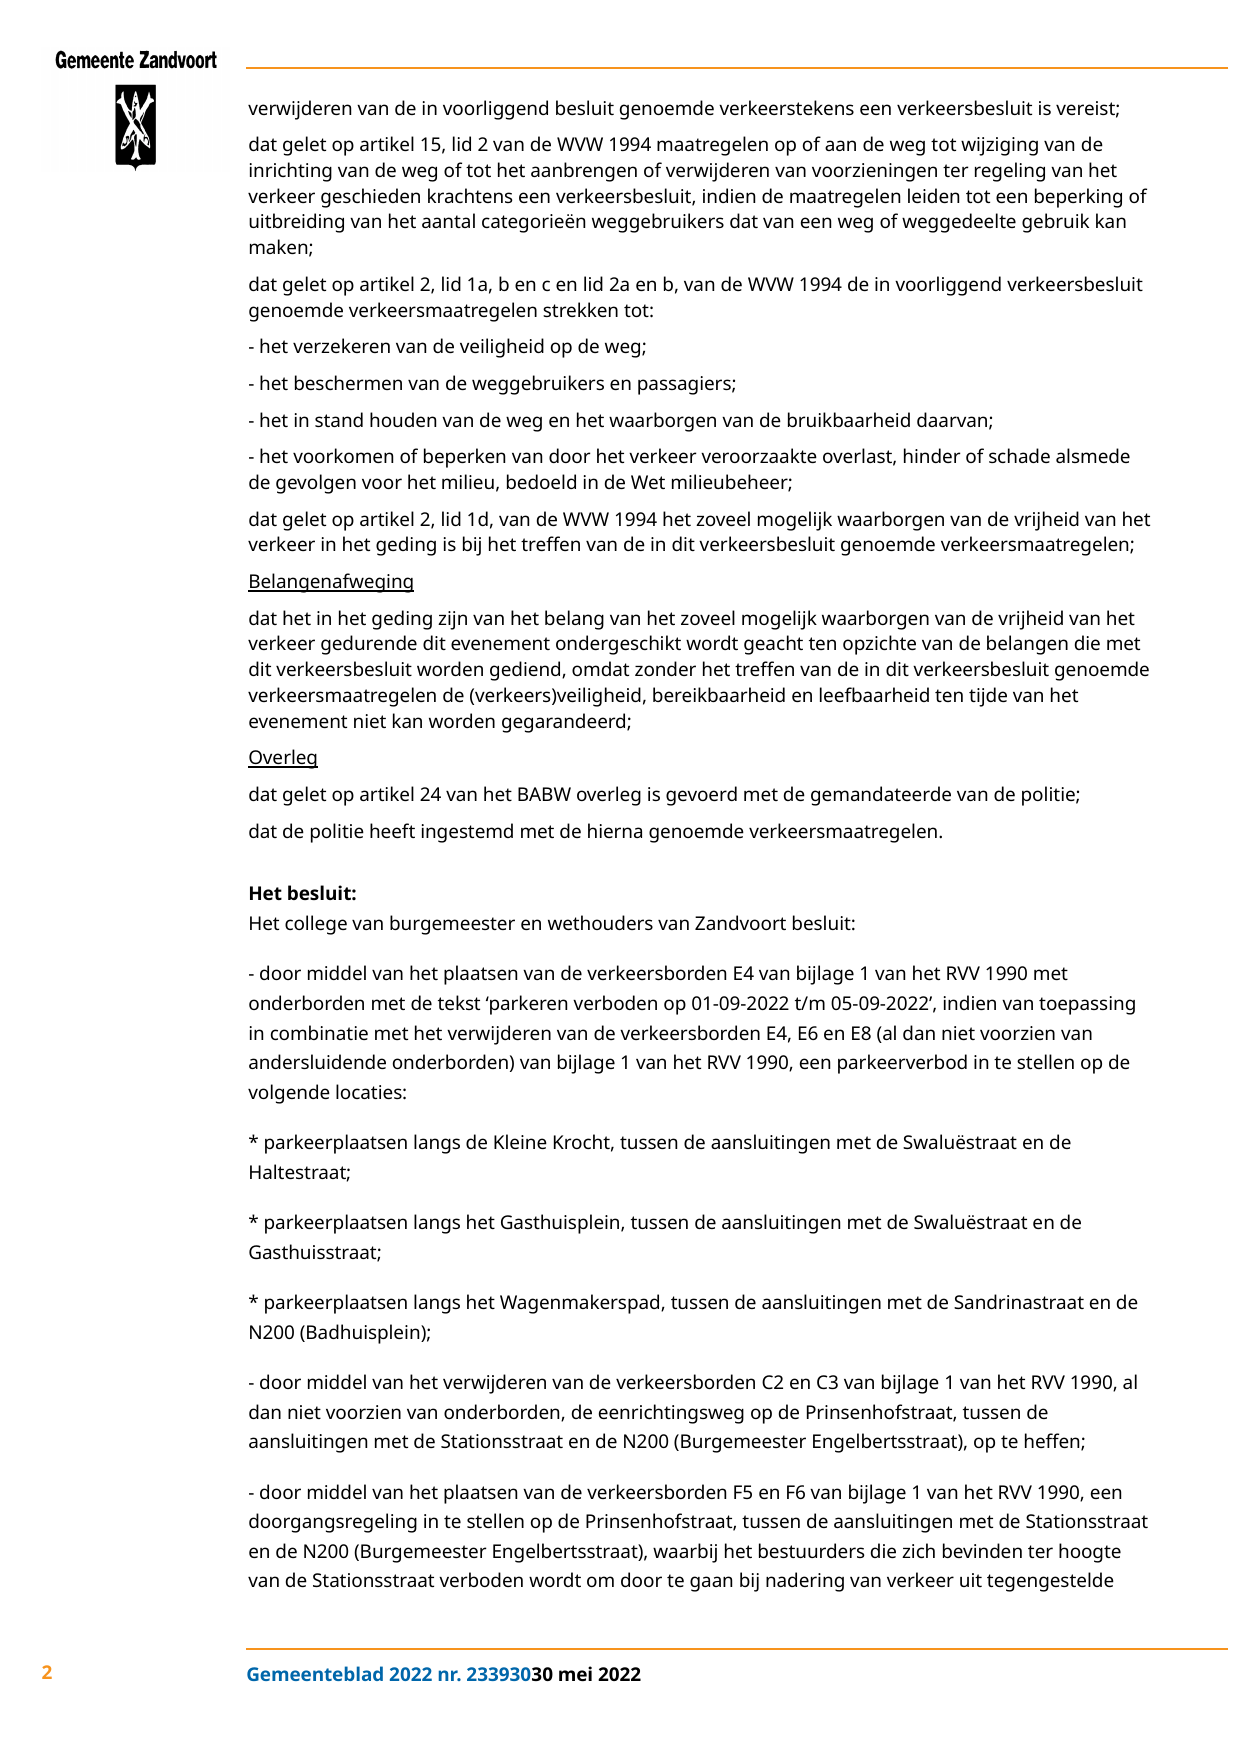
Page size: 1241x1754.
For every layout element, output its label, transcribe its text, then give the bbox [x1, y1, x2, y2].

text * parkeerplaatsen langs de Kleine Krocht, tussen de aansluitingen met de Swaluëstraat en de Haltestraat; [248, 1129, 1152, 1184]
text - het voorkomen of beperken van door het verkeer veroorzaakte overlast, hinder of schade alsmede de gevolgen voor het milieu, bedoeld in de Wet milieubeheer; [248, 443, 1152, 495]
text Het college van burgemeester en wethouders van Zandvoort besluit: [248, 910, 1152, 936]
text Belangenafweging [248, 568, 1152, 594]
text - door middel van het plaatsen van de verkeersborden F5 en F6 van bijlage 1 van het RVV 1990, een doorgangsregeling in te stellen op de Prinsenhofstraat, tussen de aansluitingen met de Stationsstraat en de N200 (Burgemeester Engelbertsstraat), waarbij het bestuurders die zich bevinden ter hoogte van de Stationsstraat verboden wordt om door te gaan bij nadering van verkeer uit tegengestelde [248, 1479, 1152, 1593]
text - het in stand houden van de weg en het waarborgen van de bruikbaarheid daarvan; [248, 407, 1152, 432]
text * parkeerplaatsen langs het Wagenmakerspad, tussen de aansluitingen met de Sandrinastraat en de N200 (Badhuisplein); [248, 1289, 1152, 1344]
text - door middel van het plaatsen van de verkeersborden E4 van bijlage 1 van het RVV 1990 met onderborden met de tekst ‘parkeren verboden op 01-09-2022 t/m 05-09-2022’, indien van toepassing in combinatie met het verwijderen van de verkeersborden E4, E6 en E8 (al dan niet voorzien van andersluidende onderborden) van bijlage 1 van het RVV 1990, een parkeerverbod in te stellen op de volgende locaties: [248, 961, 1152, 1104]
text dat het in het geding zijn van het belang van het zoveel mogelijk waarborgen van de vrijheid van het verkeer gedurende dit evenement ondergeschikt wordt geacht ten opzichte van de belangen die met dit verkeersbesluit worden gediend, omdat zonder het treffen van de in dit verkeersbesluit genoemde verkeersmaatregelen de (verkeers)veiligheid, bereikbaarheid en leefbaarheid ten tijde van het evenement niet kan worden gegarandeerd; [248, 605, 1152, 733]
text dat gelet op artikel 2, lid 1a, b en c en lid 2a en b, van de WVW 1994 de in voorliggend verkeersbesluit genoemde verkeersmaatregelen strekken tot: [248, 271, 1152, 322]
picture [41, 47, 231, 172]
text dat gelet op artikel 15, lid 2 van de WVW 1994 maatregelen op of aan de weg tot wijziging van de inrichting van de weg of tot het aanbrengen of verwijderen van voorzieningen ter regeling van het verkeer geschieden krachtens een verkeersbesluit, indien de maatregelen leiden tot een beperking of uitbreiding van het aantal categorieën weggebruikers dat van een weg of weggedeelte gebruik kan maken; [248, 131, 1152, 260]
text verwijderen van de in voorliggend besluit genoemde verkeerstekens een verkeersbesluit is vereist; [248, 95, 1152, 121]
text dat gelet op artikel 24 van het BABW overleg is gevoerd met de gemandateerde van de politie; [248, 781, 1152, 807]
text - door middel van het verwijderen van de verkeersborden C2 en C3 van bijlage 1 van het RVV 1990, al dan niet voorzien van onderborden, de eenrichtingsweg op de Prinsenhofstraat, tussen de aansluitingen met de Stationsstraat en de N200 (Burgemeester Engelbertsstraat), op te heffen; [248, 1369, 1152, 1454]
text * parkeerplaatsen langs het Gasthuisplein, tussen de aansluitingen met de Swaluëstraat en de Gasthuisstraat; [248, 1209, 1152, 1264]
text dat gelet op artikel 2, lid 1d, van de WVW 1994 het zoveel mogelijk waarborgen van de vrijheid van het verkeer in het geding is bij het treffen van de in dit verkeersbesluit genoemde verkeersmaatregelen; [248, 506, 1152, 557]
text - het verzekeren van de veiligheid op de weg; [248, 333, 1152, 359]
text - het beschermen van de weggebruikers en passagiers; [248, 370, 1152, 396]
text Overleg [248, 744, 1152, 770]
text Het besluit: [248, 881, 1152, 906]
text dat de politie heeft ingestemd met de hierna genoemde verkeersmaatregelen. [248, 818, 1152, 843]
